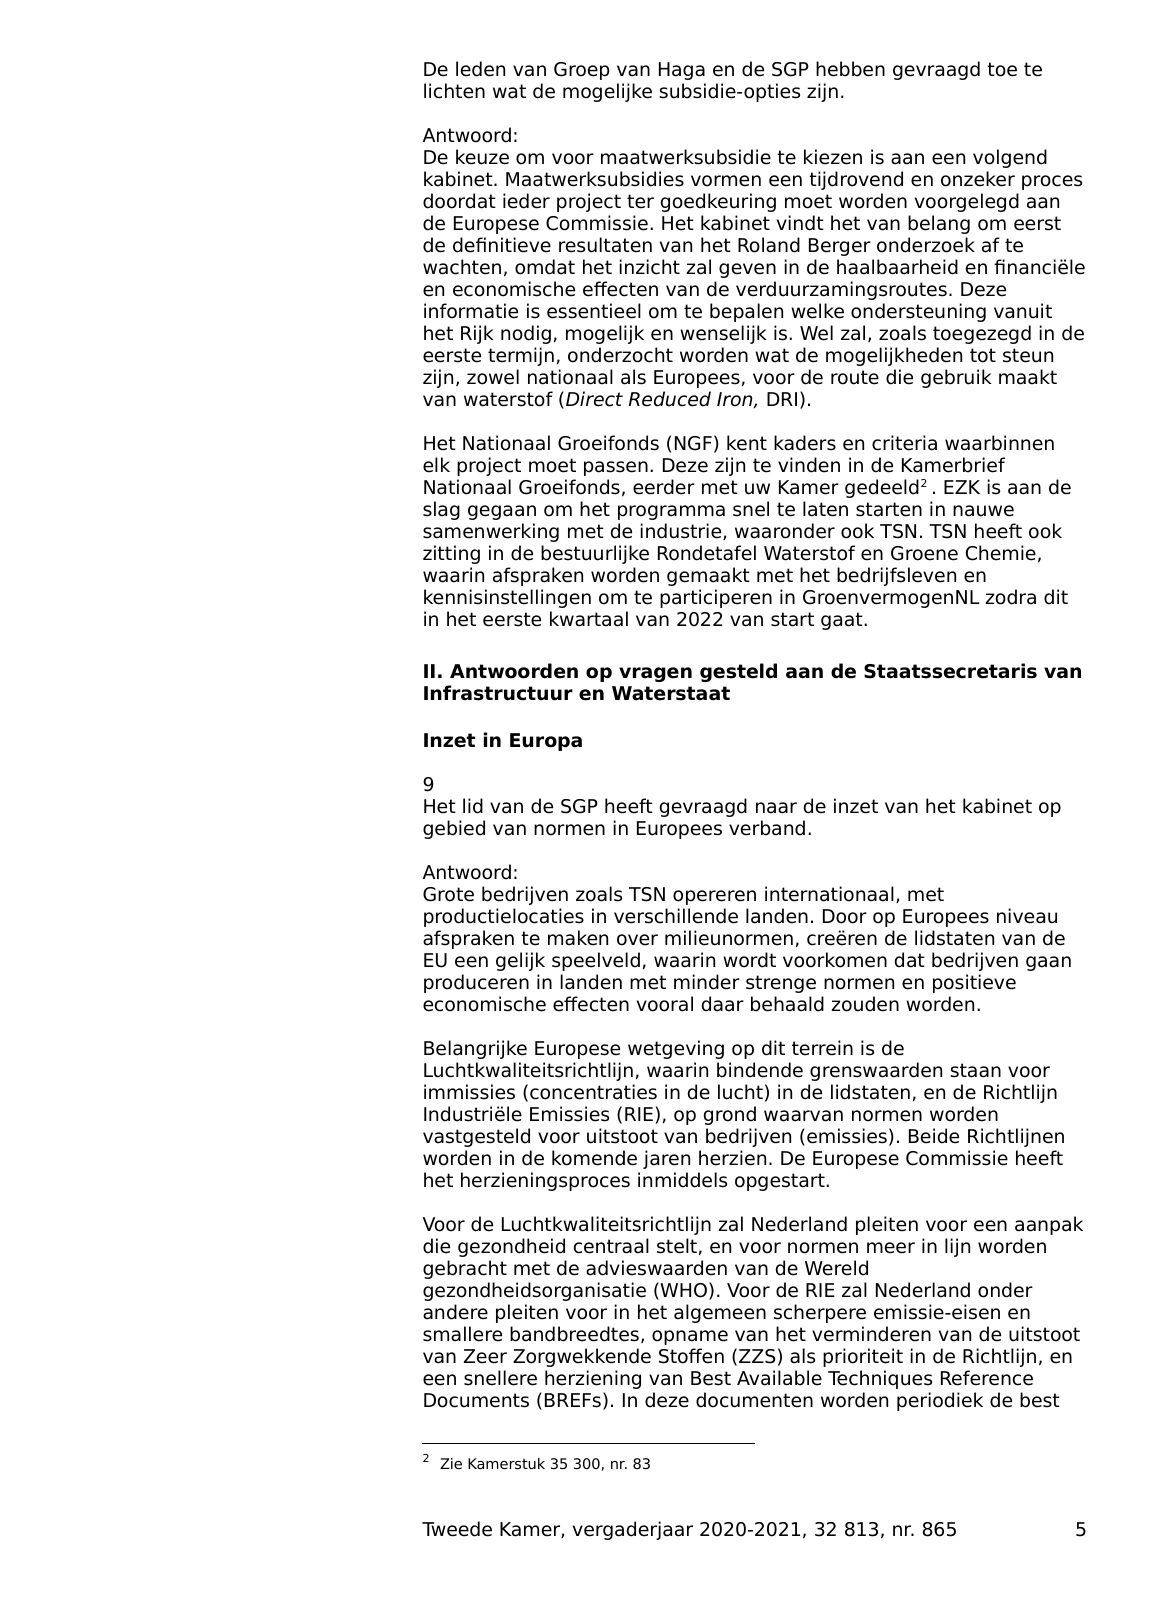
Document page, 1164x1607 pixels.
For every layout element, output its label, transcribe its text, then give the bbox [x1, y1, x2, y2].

text Voor de Luchtkwaliteitsrichtlijn zal Nederland pleiten voor een aanpak die gezondheid centraal stelt, en voor normen meer in lijn worden gebracht met de advieswaarden van de Wereld gezondheidsorganisatie (WHO). Voor de RIE zal Nederland onder andere pleiten voor in het algemeen scherpere emissie-eisen en smallere bandbreedtes, opname van het verminderen van de uitstoot van Zeer Zorgwekkende Stoffen (ZZS) als prioriteit in de Richtlijn, en een snellere herziening van Best Available Techniques Reference Documents (BREFs). In deze documenten worden periodiek de best [422, 1214, 1087, 1412]
subtitle Inzet in Europa [422, 730, 1087, 752]
subtitle II. Antwoorden op vragen gesteld aan de Staatssecretaris van Infrastructuur en Waterstaat [422, 661, 1087, 705]
text Belangrijke Europese wetgeving op dit terrein is de Luchtkwaliteitsrichtlijn, waarin bindende grenswaarden staan voor immissies (concentraties in de lucht) in de lidstaten, en de Richtlijn Industriële Emissies (RIE), op grond waarvan normen worden vastgesteld voor uitstoot van bedrijven (emissies). Beide Richtlijnen worden in de komende jaren herzien. De Europese Commissie heeft het herzieningsproces inmiddels opgestart. [422, 1038, 1087, 1192]
text 9 [422, 774, 1087, 796]
text Het lid van de SGP heeft gevraagd naar de inzet van het kabinet op gebied van normen in Europees verband. [422, 796, 1087, 840]
text Antwoord: [422, 862, 1087, 884]
text De keuze om voor maatwerksubsidie te kiezen is aan een volgend kabinet. Maatwerksubsidies vormen een tijdrovend en onzeker proces doordat ieder project ter goedkeuring moet worden voorgelegd aan de Europese Commissie. Het kabinet vindt het van belang om eerst de definitieve resultaten van het Roland Berger onderzoek af te wachten, omdat het inzicht zal geven in de haalbaarheid en financiële en economische effecten van de verduurzamingsroutes. Deze informatie is essentieel om te bepalen welke ondersteuning vanuit het Rijk nodig, mogelijk en wenselijk is. Wel zal, zoals toegezegd in de eerste termijn, onderzocht worden wat de mogelijkheden tot steun zijn, zowel nationaal als Europees, voor de route die gebruik maakt van waterstof (Direct Reduced Iron, DRI). [422, 147, 1087, 411]
text Zie Kamerstuk 35 300, nr. 83 [422, 1452, 1087, 1474]
text Antwoord: [422, 125, 1087, 147]
text Het Nationaal Groeifonds (NGF) kent kaders en criteria waarbinnen elk project moet passen. Deze zijn te vinden in de Kamerbrief Nationaal Groeifonds, eerder met uw Kamer gedeeld. EZK is aan de slag gegaan om het programma snel te laten starten in nauwe samenwerking met de industrie, waaronder ook TSN. TSN heeft ook zitting in de bestuurlijke Rondetafel Waterstof en Groene Chemie, waarin afspraken worden gemaakt met het bedrijfsleven en kennisinstellingen om te participeren in GroenvermogenNL zodra dit in het eerste kwartaal van 2022 van start gaat. [422, 433, 1087, 631]
text De leden van Groep van Haga en de SGP hebben gevraagd toe te lichten wat de mogelijke subsidie-opties zijn. [422, 59, 1087, 103]
text Grote bedrijven zoals TSN opereren internationaal, met productielocaties in verschillende landen. Door op Europees niveau afspraken te maken over milieunormen, creëren de lidstaten van de EU een gelijk speelveld, waarin wordt voorkomen dat bedrijven gaan produceren in landen met minder strenge normen en positieve economische effecten vooral daar behaald zouden worden. [422, 884, 1087, 1016]
